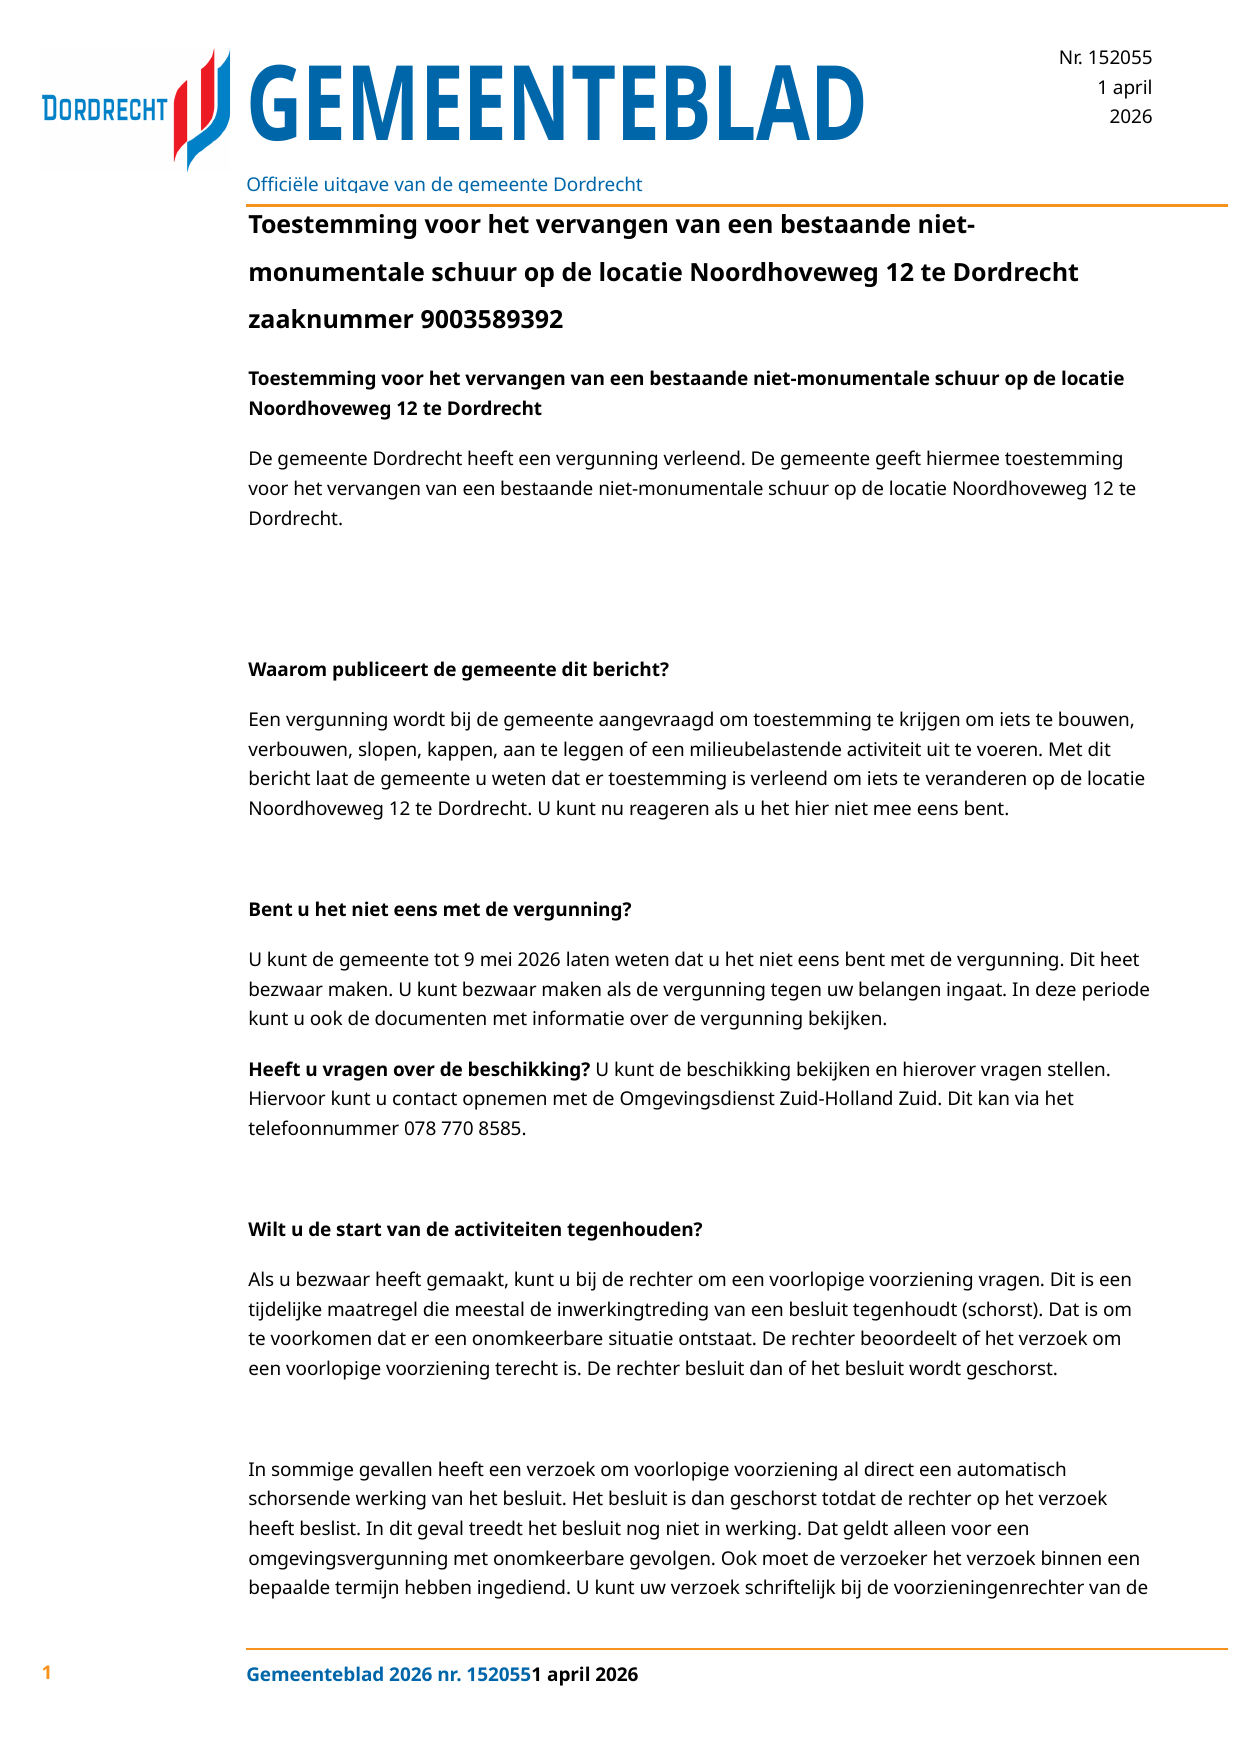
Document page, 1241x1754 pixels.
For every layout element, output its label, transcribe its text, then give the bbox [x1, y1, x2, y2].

text Als u bezwaar heeft gemaakt, kunt u bij de rechter om een voorlopige voorziening vragen. Dit is een tijdelijke maatregel die meestal de inwerkingtreding van een besluit tegenhoudt (schorst). Dat is om te voorkomen dat er een onomkeerbare situatie ontstaat. De rechter beoordeelt of het verzoek om een voorlopige voorziening terecht is. De rechter besluit dan of het besluit wordt geschorst. [248, 1266, 1152, 1381]
text Toestemming voor het vervangen van een bestaande niet-monumentale schuur op de locatie Noordhoveweg 12 te Dordrecht [248, 366, 1152, 421]
text De gemeente Dordrecht heeft een vergunning verleend. De gemeente geeft hiermee toestemming voor het vervangen van een bestaande niet-monumentale schuur op de locatie Noordhoveweg 12 te Dordrecht. [248, 446, 1152, 530]
picture [41, 47, 231, 172]
text U kunt de gemeente tot 9 mei 2026 laten weten dat u het niet eens bent met de vergunning. Dit heet bezwaar maken. U kunt bezwaar maken als de vergunning tegen uw belangen ingaat. In deze periode kunt u ook de documenten met informatie over de vergunning bekijken. [248, 946, 1152, 1031]
text Wilt u de start van de activiteiten tegenhouden? [248, 1216, 1152, 1242]
text Toestemming voor het vervangen van een bestaande niet-monumentale schuur op de locatie Noordhoveweg 12 te Dordrecht zaaknummer 9003589392 [248, 207, 1152, 336]
text Een vergunning wordt bij de gemeente aangevraagd om toestemming te krijgen om iets te bouwen, verbouwen, slopen, kappen, aan te leggen of een milieubelastende activiteit uit te voeren. Met dit bericht laat de gemeente u weten dat er toestemming is verleend om iets te veranderen op de locatie Noordhoveweg 12 te Dordrecht. U kunt nu reageren als u het hier niet mee eens bent. [248, 706, 1152, 821]
text In sommige gevallen heeft een verzoek om voorlopige voorziening al direct een automatisch schorsende werking van het besluit. Het besluit is dan geschorst totdat de rechter op het verzoek heeft beslist. In dit geval treedt het besluit nog niet in werking. Dat geldt alleen voor een omgevingsvergunning met onomkeerbare gevolgen. Ook moet de verzoeker het verzoek binnen een bepaalde termijn hebben ingediend. U kunt uw verzoek schriftelijk bij de voorzieningenrechter van de [248, 1456, 1152, 1600]
text Bent u het niet eens met de vergunning? [248, 896, 1152, 922]
text Waarom publiceert de gemeente dit bericht? [248, 656, 1152, 682]
text Heeft u vragen over de beschikking? U kunt de beschikking bekijken en hierover vragen stellen. Hiervoor kunt u contact opnemen met de Omgevingsdienst Zuid-Holland Zuid. Dit kan via het telefoonnummer 078 770 8585. [248, 1056, 1152, 1141]
